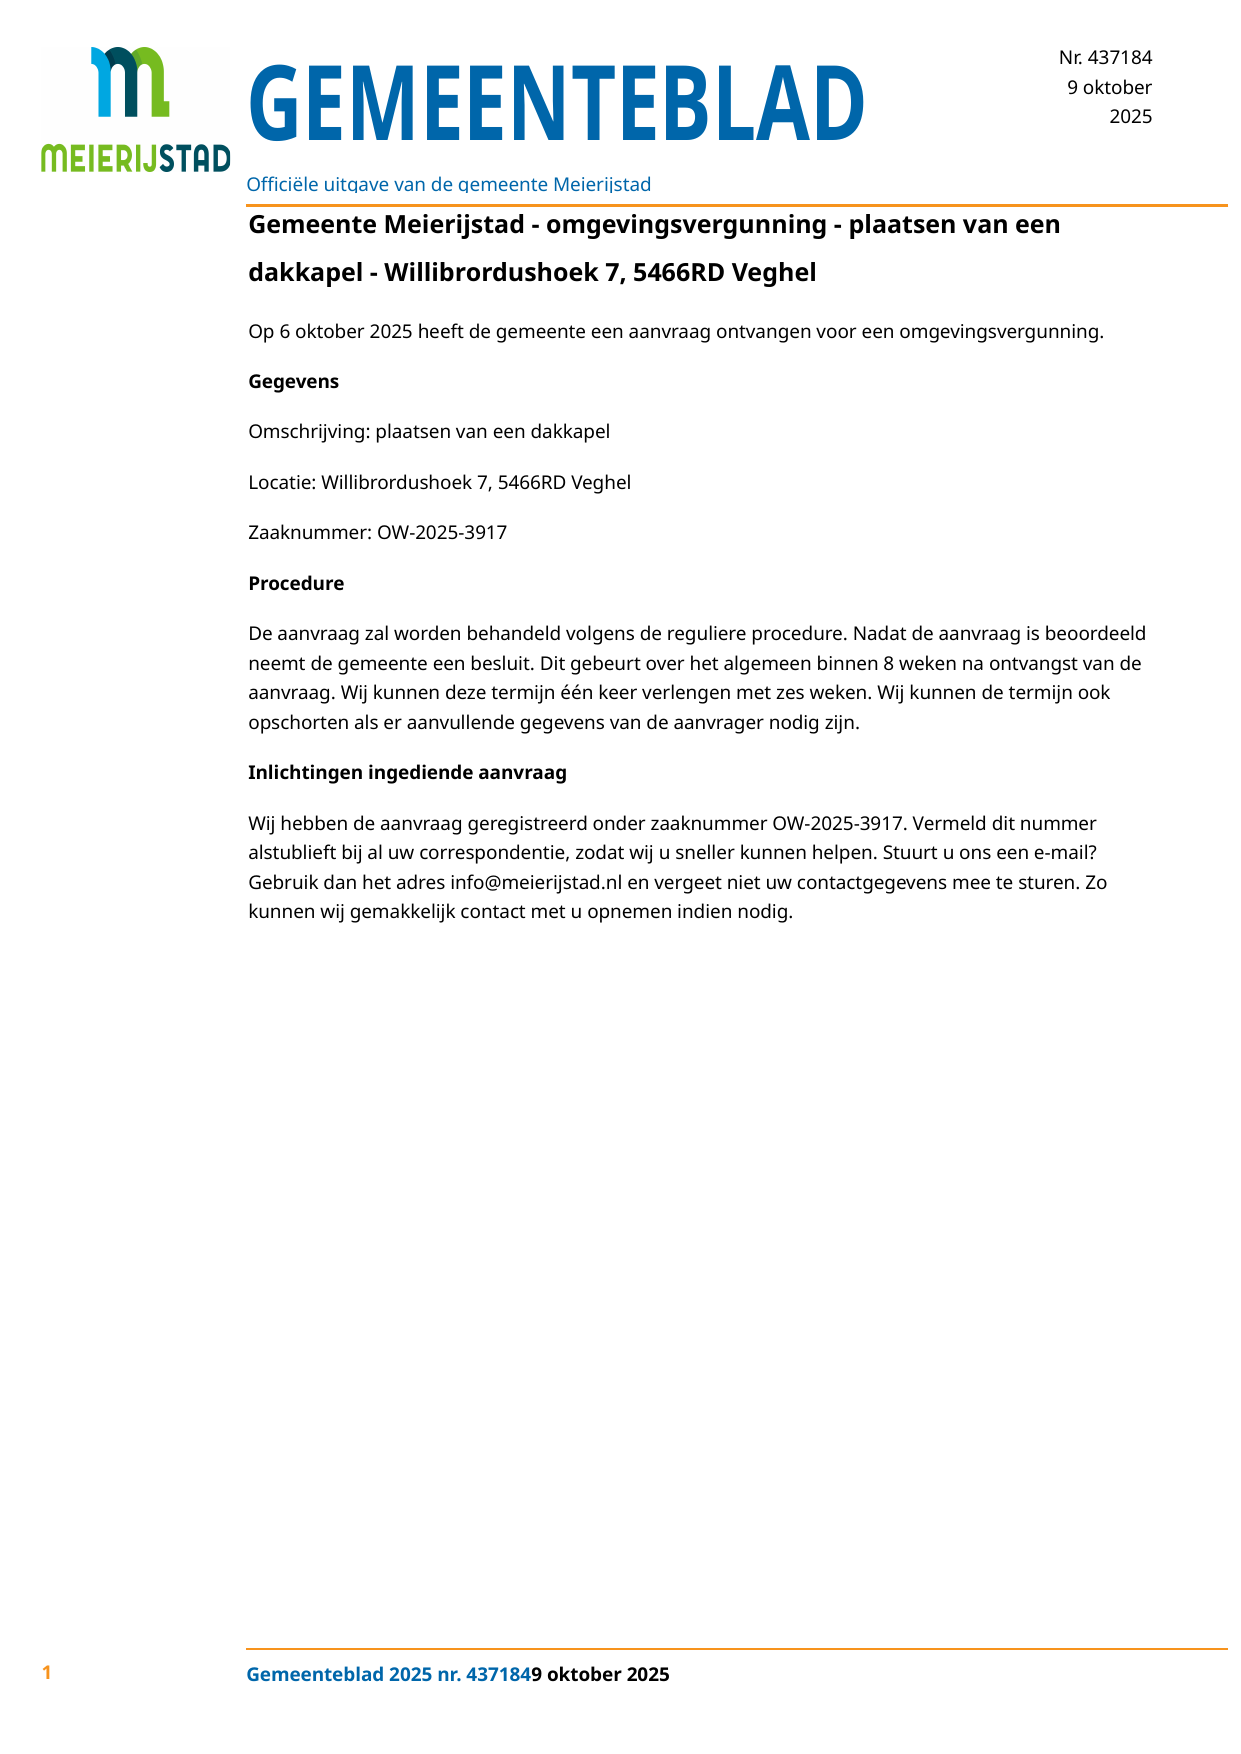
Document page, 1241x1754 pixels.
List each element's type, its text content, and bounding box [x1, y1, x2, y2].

text Gemeente Meierijstad - omgevingsvergunning - plaatsen van een dakkapel - Willibrordushoek 7, 5466RD Veghel [248, 207, 1152, 288]
text Wij hebben de aanvraag geregistreerd onder zaaknummer OW-2025-3917. Vermeld dit nummer alstublieft bij al uw correspondentie, zodat wij u sneller kunnen helpen. Stuurt u ons een e-mail? Gebruik dan het adres info@meierijstad.nl en vergeet niet uw contactgegevens mee te sturen. Zo kunnen wij gemakkelijk contact met u opnemen indien nodig. [248, 810, 1152, 924]
text Op 6 oktober 2025 heeft de gemeente een aanvraag ontvangen voor een omgevingsvergunning. [248, 318, 1152, 344]
text Zaaknummer: OW-2025-3917 [248, 519, 1152, 545]
picture [41, 47, 231, 172]
text Gegevens [248, 368, 1152, 394]
text Procedure [248, 570, 1152, 596]
text Inlichtingen ingediende aanvraag [248, 759, 1152, 785]
text Omschrijving: plaatsen van een dakkapel [248, 419, 1152, 444]
text De aanvraag zal worden behandeld volgens de reguliere procedure. Nadat de aanvraag is beoordeeld neemt de gemeente een besluit. Dit gebeurt over het algemeen binnen 8 weken na ontvangst van de aanvraag. Wij kunnen deze termijn één keer verlengen met zes weken. Wij kunnen de termijn ook opschorten als er aanvullende gegevens van de aanvrager nodig zijn. [248, 620, 1152, 735]
text Locatie: Willibrordushoek 7, 5466RD Veghel [248, 469, 1152, 495]
